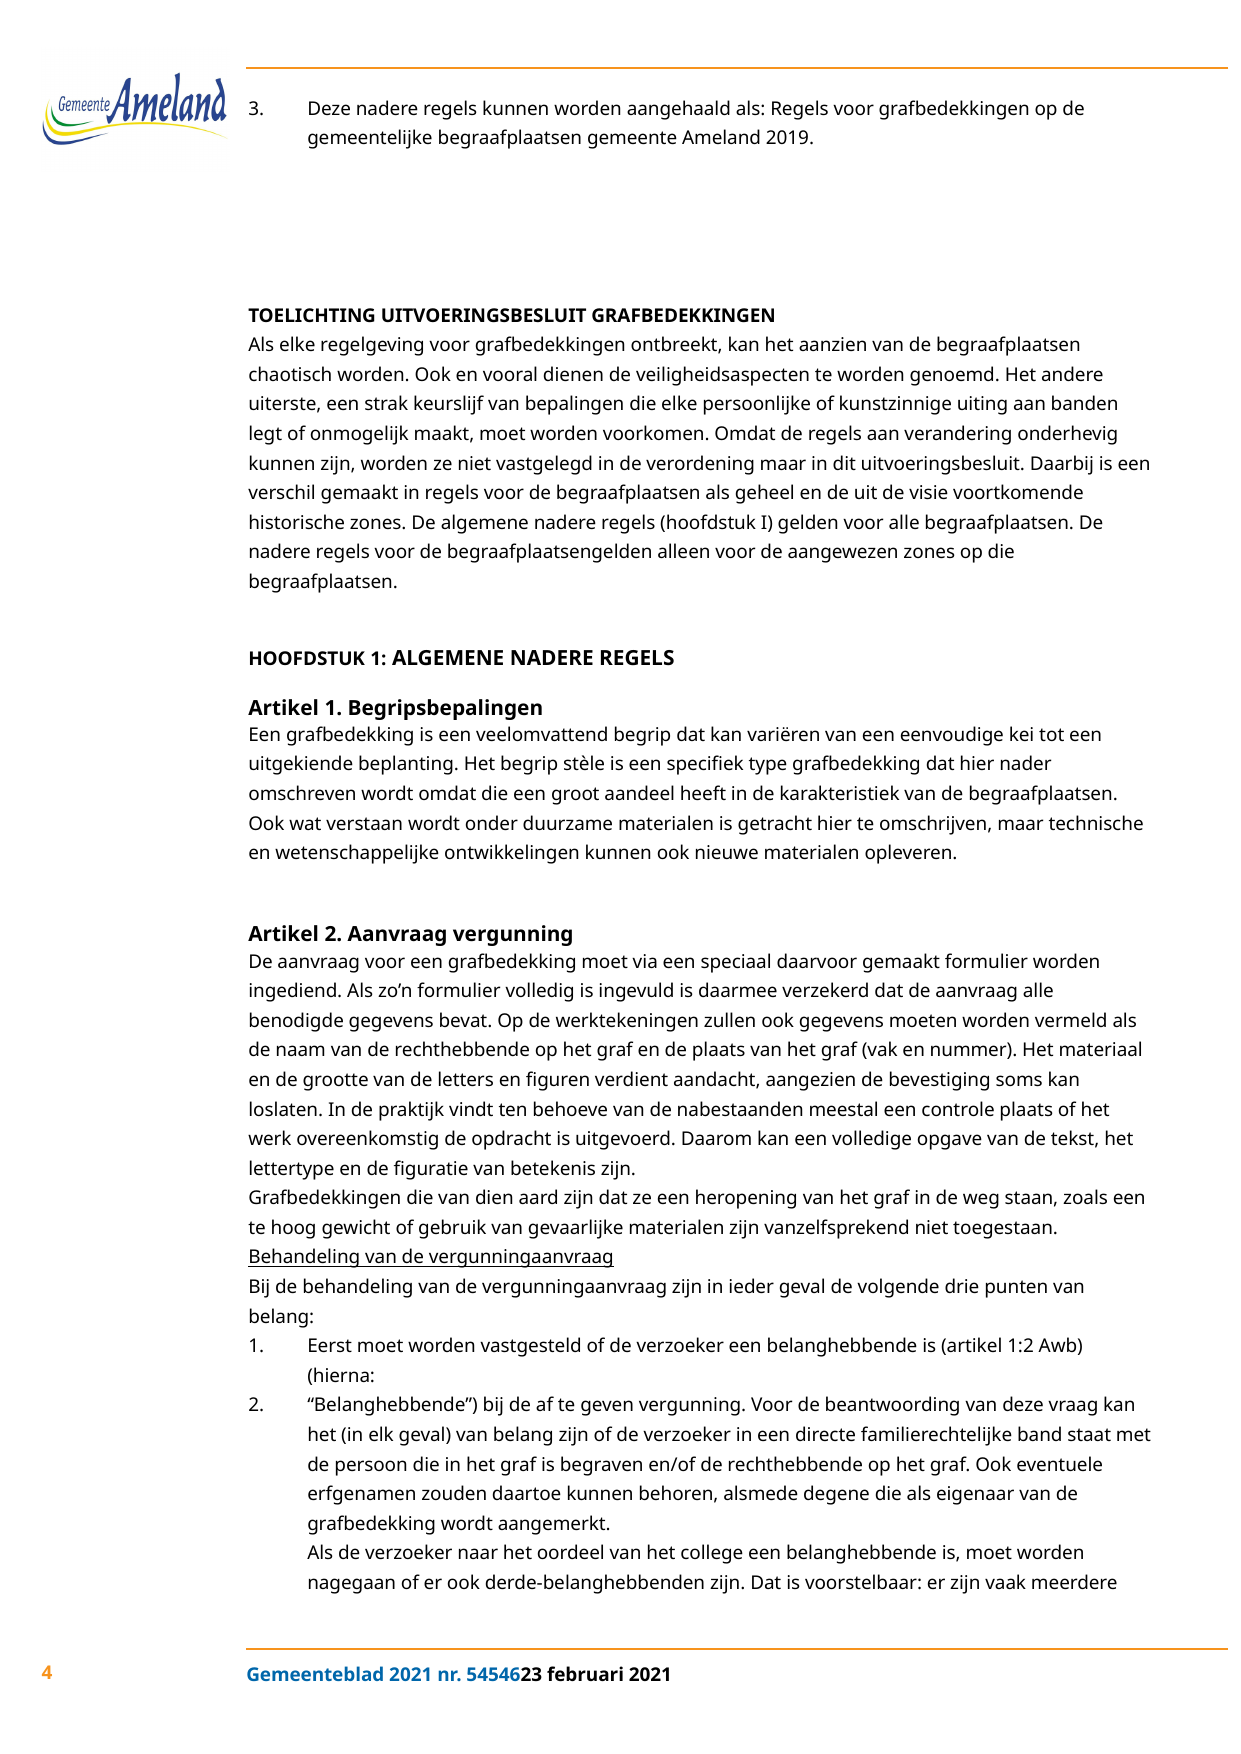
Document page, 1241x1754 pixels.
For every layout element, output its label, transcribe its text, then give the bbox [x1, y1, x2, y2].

text Een grafbedekking is een veelomvattend begrip dat kan variëren van een eenvoudige kei tot een uitgekiende beplanting. Het begrip stèle is een specifiek type grafbedekking dat hier nader omschreven wordt omdat die een groot aandeel heeft in de karakteristiek van de begraafplaatsen. Ook wat verstaan wordt onder duurzame materialen is getracht hier te omschrijven, maar technische en wetenschappelijke ontwikkelingen kunnen ook nieuwe materialen opleveren. [248, 721, 1152, 865]
text Bij de behandeling van de vergunningaanvraag zijn in ieder geval de volgende drie punten van belang: [248, 1273, 1152, 1328]
text HOOFDSTUK 1: ALGEMENE NADERE REGELS [248, 643, 1152, 672]
list Eerst moet worden vastgesteld of de verzoeker een belanghebbende is (artikel 1:2 Awb) (hierna: [248, 1332, 1152, 1388]
text Behandeling van de vergunningaanvraag [248, 1244, 1152, 1269]
picture [41, 47, 231, 172]
text TOELICHTING UITVOERINGSBESLUIT GRAFBEDEKKINGEN [248, 302, 1152, 328]
text Grafbedekkingen die van dien aard zijn dat ze een heropening van het graf in de weg staan, zoals een te hoog gewicht of gebruik van gevaarlijke materialen zijn vanzelfsprekend niet toegestaan. [248, 1184, 1152, 1240]
text De aanvraag voor een grafbedekking moet via een speciaal daarvoor gemaakt formulier worden ingediend. Als zo’n formulier volledig is ingevuld is daarmee verzekerd dat de aanvraag alle benodigde gegevens bevat. Op de werktekeningen zullen ook gegevens moeten worden vermeld als de naam van de rechthebbende op het graf en de plaats van het graf (vak en nummer). Het materiaal en de grootte van de letters en figuren verdient aandacht, aangezien de bevestiging soms kan loslaten. In de praktijk vindt ten behoeve van de nabestaanden meestal een controle plaats of het werk overeenkomstig de opdracht is uitgevoerd. Daarom kan een volledige opgave van de tekst, het lettertype en de figuratie van betekenis zijn. [248, 948, 1152, 1181]
text Artikel 2. Aanvraag vergunning [248, 919, 1152, 948]
text Als elke regelgeving voor grafbedekkingen ontbreekt, kan het aanzien van de begraafplaatsen chaotisch worden. Ook en vooral dienen de veiligheidsaspecten te worden genoemd. Het andere uiterste, een strak keurslijf van bepalingen die elke persoonlijke of kunstzinnige uiting aan banden legt of onmogelijk maakt, moet worden voorkomen. Omdat de regels aan verandering onderhevig kunnen zijn, worden ze niet vastgelegd in de verordening maar in dit uitvoeringsbesluit. Daarbij is een verschil gemaakt in regels voor de begraafplaatsen als geheel en de uit de visie voortkomende historische zones. De algemene nadere regels (hoofdstuk I) gelden voor alle begraafplaatsen. De nadere regels voor de begraafplaatsengelden alleen voor de aangewezen zones op die begraafplaatsen. [248, 331, 1152, 594]
text Artikel 1. Begripsbepalingen [248, 693, 1152, 721]
list Deze nadere regels kunnen worden aangehaald als: Regels voor grafbedekkingen op de gemeentelijke begraafplaatsen gemeente Ameland 2019. [248, 95, 1152, 150]
list “Belanghebbende”) bij de af te geven vergunning. Voor de beantwoording van deze vraag kan het (in elk geval) van belang zijn of de verzoeker in een directe familierechtelijke band staat met de persoon die in het graf is begraven en/of de rechthebbende op het graf. Ook eventuele erfgenamen zouden daartoe kunnen behoren, alsmede degene die als eigenaar van de grafbedekking wordt aangemerkt. [248, 1392, 1152, 1536]
list Als de verzoeker naar het oordeel van het college een belanghebbende is, moet worden nagegaan of er ook derde-belanghebbenden zijn. Dat is voorstelbaar: er zijn vaak meerdere [248, 1539, 1152, 1595]
